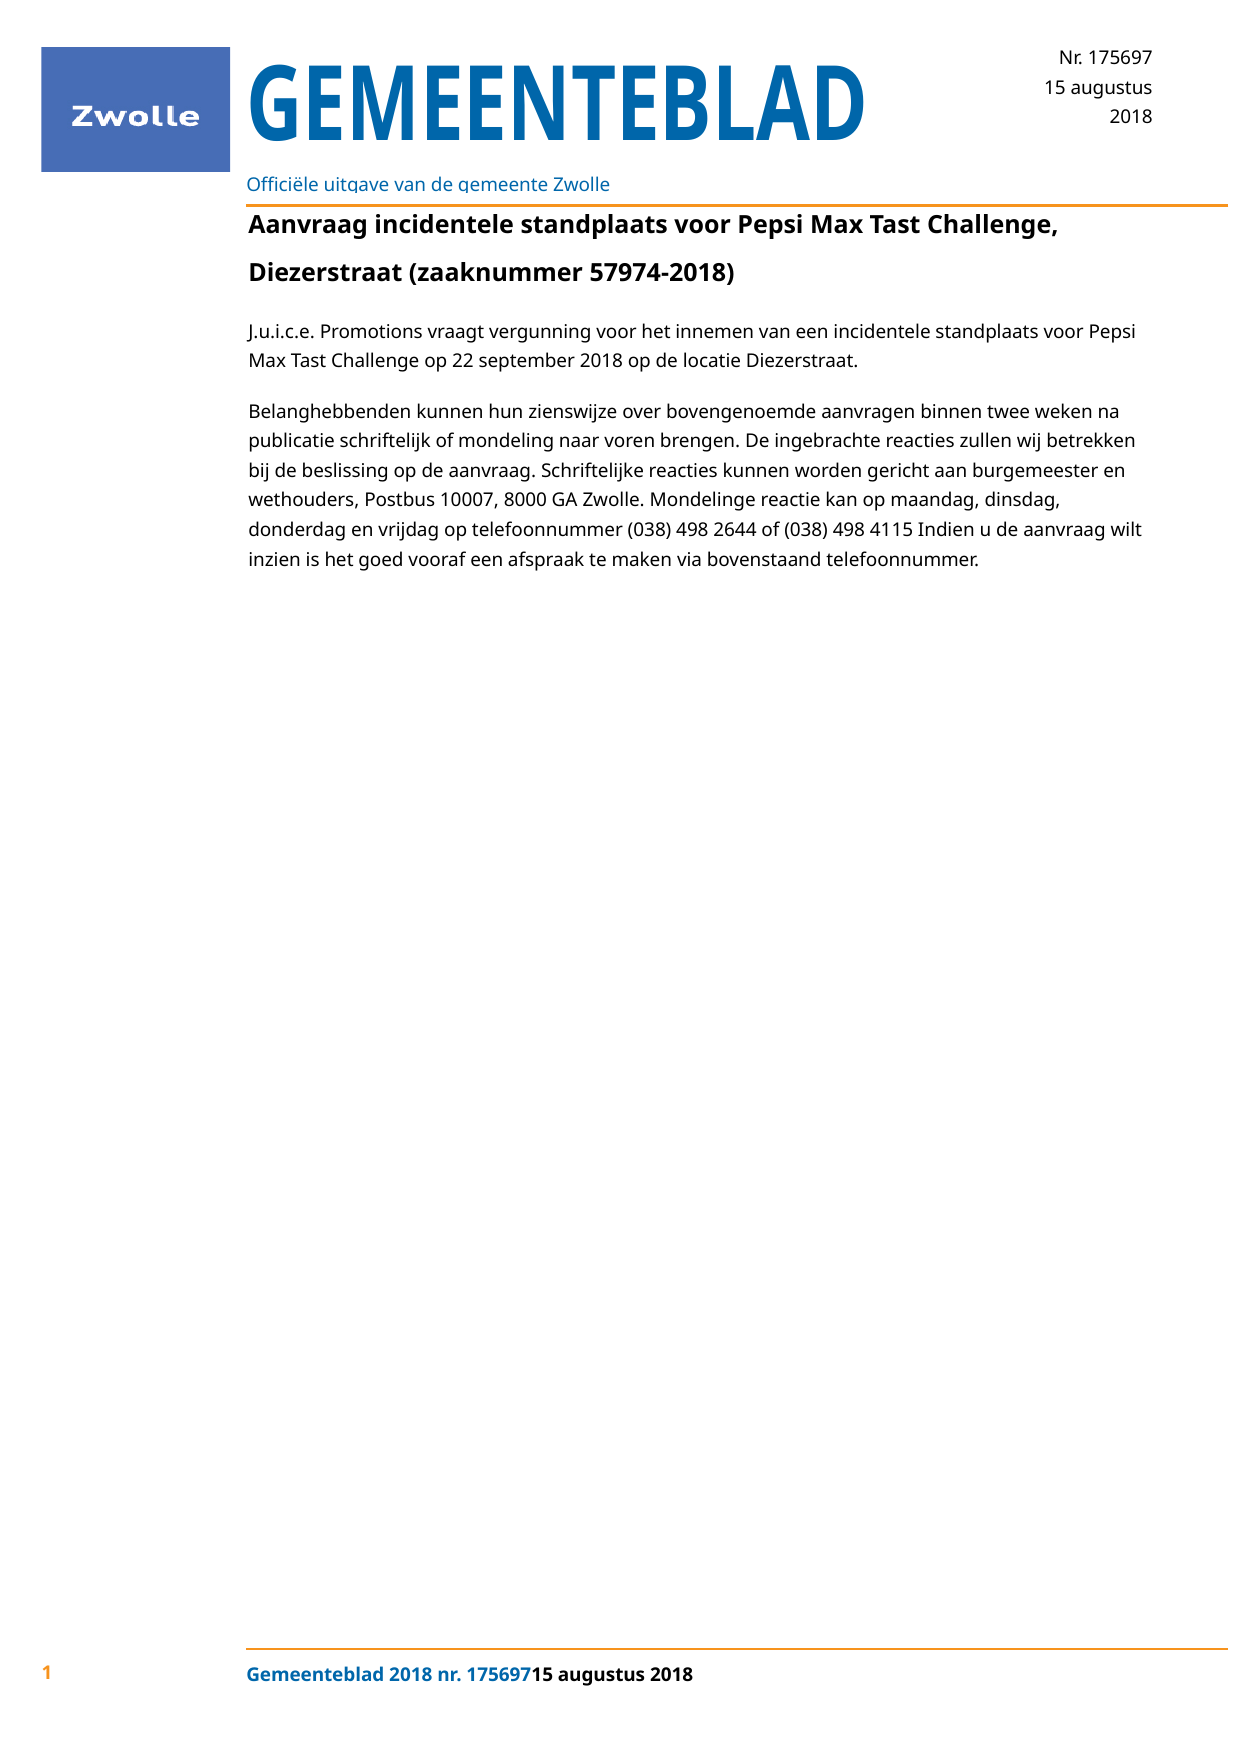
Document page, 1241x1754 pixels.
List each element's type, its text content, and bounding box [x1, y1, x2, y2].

text Aanvraag incidentele standplaats voor Pepsi Max Tast Challenge, Diezerstraat (zaaknummer 57974-2018) [248, 207, 1152, 288]
text Belanghebbenden kunnen hun zienswijze over bovengenoemde aanvragen binnen twee weken na publicatie schriftelijk of mondeling naar voren brengen. De ingebrachte reacties zullen wij betrekken bij de beslissing op de aanvraag. Schriftelijke reacties kunnen worden gericht aan burgemeester en wethouders, Postbus 10007, 8000 GA Zwolle. Mondelinge reactie kan op maandag, dinsdag, donderdag en vrijdag op telefoonnummer (038) 498 2644 of (038) 498 4115 Indien u de aanvraag wilt inzien is het goed vooraf een afspraak te maken via bovenstaand telefoonnummer. [248, 398, 1152, 572]
text J.u.i.c.e. Promotions vraagt vergunning voor het innemen van een incidentele standplaats voor Pepsi Max Tast Challenge op 22 september 2018 op de locatie Diezerstraat. [248, 318, 1152, 373]
picture [41, 47, 231, 172]
